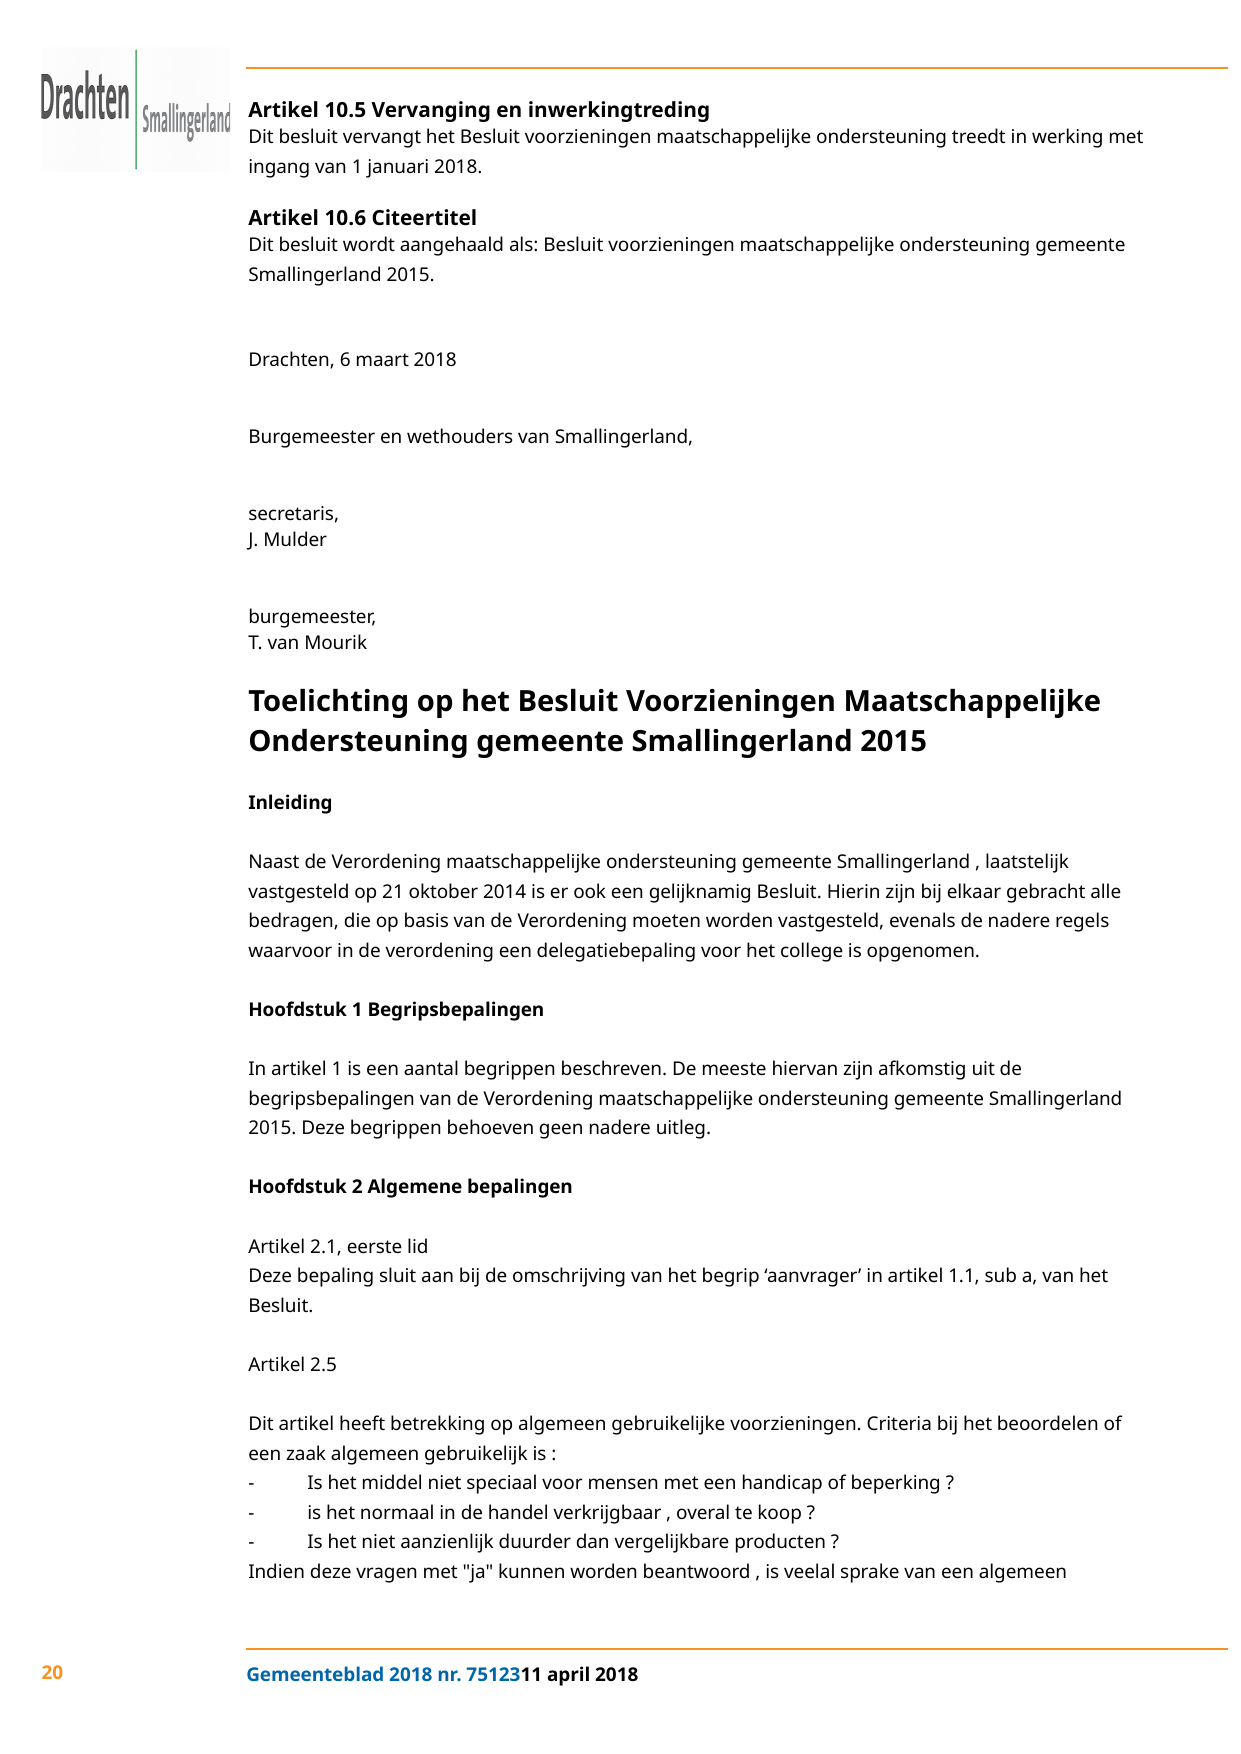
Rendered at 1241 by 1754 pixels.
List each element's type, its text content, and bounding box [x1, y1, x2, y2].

text J. Mulder [248, 526, 1152, 552]
list Is het niet aanzienlijk duurder dan vergelijkbare producten ? [248, 1529, 1152, 1554]
text Toelichting op het Besluit Voorzieningen Maatschappelijke Ondersteuning gemeente Smallingerland 2015 [248, 681, 1152, 760]
text Artikel 10.5 Vervanging en inwerkingtreding [248, 95, 1152, 123]
text secretaris, [248, 501, 1152, 526]
text Drachten, 6 maart 2018 [248, 346, 1152, 372]
text Artikel 10.6 Citeertitel [248, 203, 1152, 232]
text Artikel 2.1, eerste lid [248, 1233, 1152, 1259]
text Dit besluit vervangt het Besluit voorzieningen maatschappelijke ondersteuning treedt in werking met ingang van 1 januari 2018. [248, 123, 1152, 178]
text Deze bepaling sluit aan bij de omschrijving van het begrip ‘aanvrager’ in artikel 1.1, sub a, van het Besluit. [248, 1262, 1152, 1318]
text Hoofdstuk 1 Begripsbepalingen [248, 996, 1152, 1022]
text Artikel 2.5 [248, 1351, 1152, 1377]
text Burgemeester en wethouders van Smallingerland, [248, 423, 1152, 449]
text Naast de Verordening maatschappelijke ondersteuning gemeente Smallingerland , laatstelijk vastgesteld op 21 oktober 2014 is er ook een gelijknamig Besluit. Hierin zijn bij elkaar gebracht alle bedragen, die op basis van de Verordening moeten worden vastgesteld, evenals de nadere regels waarvoor in de verordening een delegatiebepaling voor het college is opgenomen. [248, 848, 1152, 963]
text Hoofdstuk 2 Algemene bepalingen [248, 1174, 1152, 1199]
text Dit besluit wordt aangehaald als: Besluit voorzieningen maatschappelijke ondersteuning gemeente Smallingerland 2015. [248, 232, 1152, 287]
list is het normaal in de handel verkrijgbaar , overal te koop ? [248, 1499, 1152, 1525]
text burgemeester, [248, 603, 1152, 629]
list Is het middel niet speciaal voor mensen met een handicap of beperking ? [248, 1469, 1152, 1495]
text Dit artikel heeft betrekking op algemeen gebruikelijke voorzieningen. Criteria bij het beoordelen of een zaak algemeen gebruikelijk is : [248, 1410, 1152, 1466]
text Indien deze vragen met "ja" kunnen worden beantwoord , is veelal sprake van een algemeen [248, 1558, 1152, 1584]
text T. van Mourik [248, 629, 1152, 655]
text In artikel 1 is een aantal begrippen beschreven. De meeste hiervan zijn afkomstig uit de begripsbepalingen van de Verordening maatschappelijke ondersteuning gemeente Smallingerland 2015. Deze begrippen behoeven geen nadere uitleg. [248, 1055, 1152, 1140]
picture [41, 47, 231, 172]
text Inleiding [248, 789, 1152, 815]
